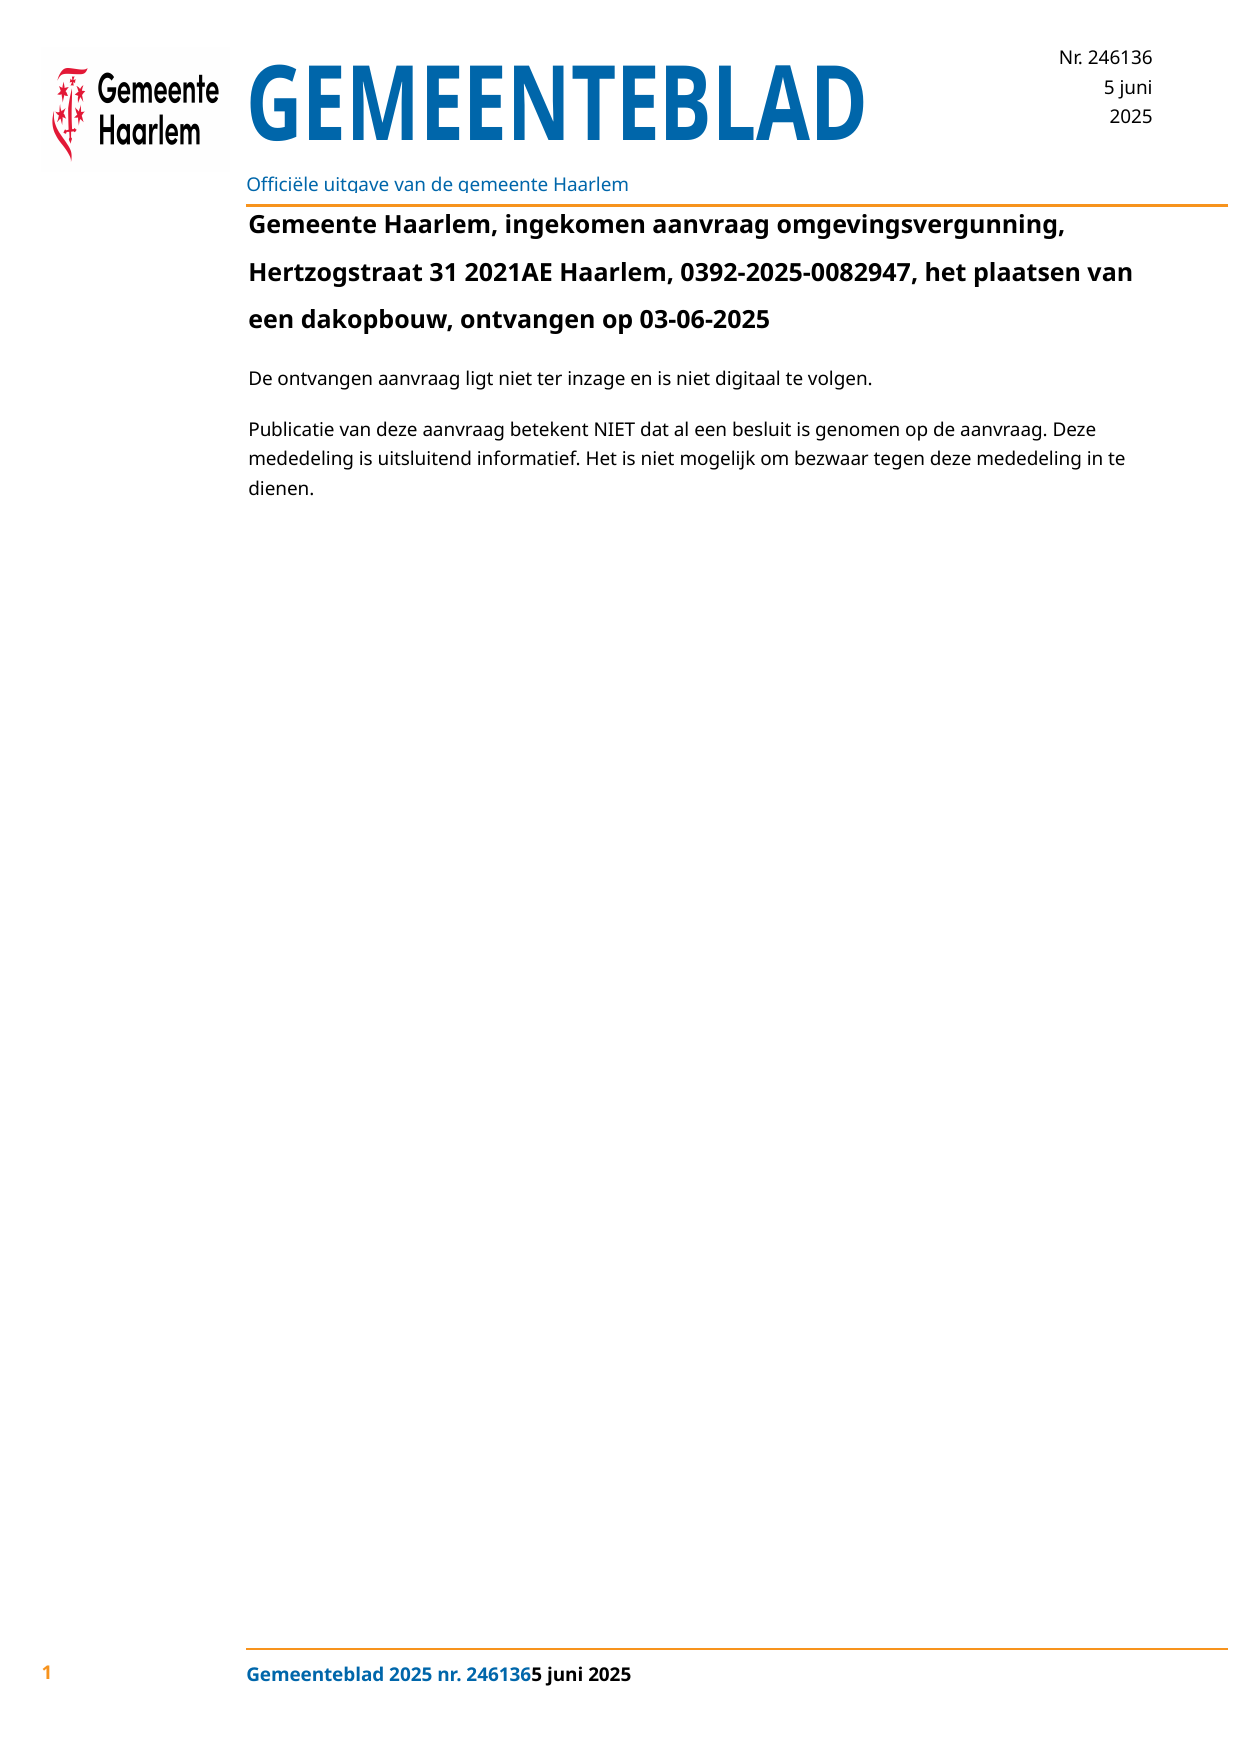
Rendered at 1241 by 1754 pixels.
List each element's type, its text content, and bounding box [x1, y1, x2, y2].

text De ontvangen aanvraag ligt niet ter inzage en is niet digitaal te volgen. [248, 366, 1152, 391]
text Publicatie van deze aanvraag betekent NIET dat al een besluit is genomen op de aanvraag. Deze mededeling is uitsluitend informatief. Het is niet mogelijk om bezwaar tegen deze mededeling in te dienen. [248, 416, 1152, 501]
text Gemeente Haarlem, ingekomen aanvraag omgevingsvergunning, Hertzogstraat 31 2021AE Haarlem, 0392-2025-0082947, het plaatsen van een dakopbouw, ontvangen op 03-06-2025 [248, 207, 1152, 336]
picture [41, 47, 231, 172]
